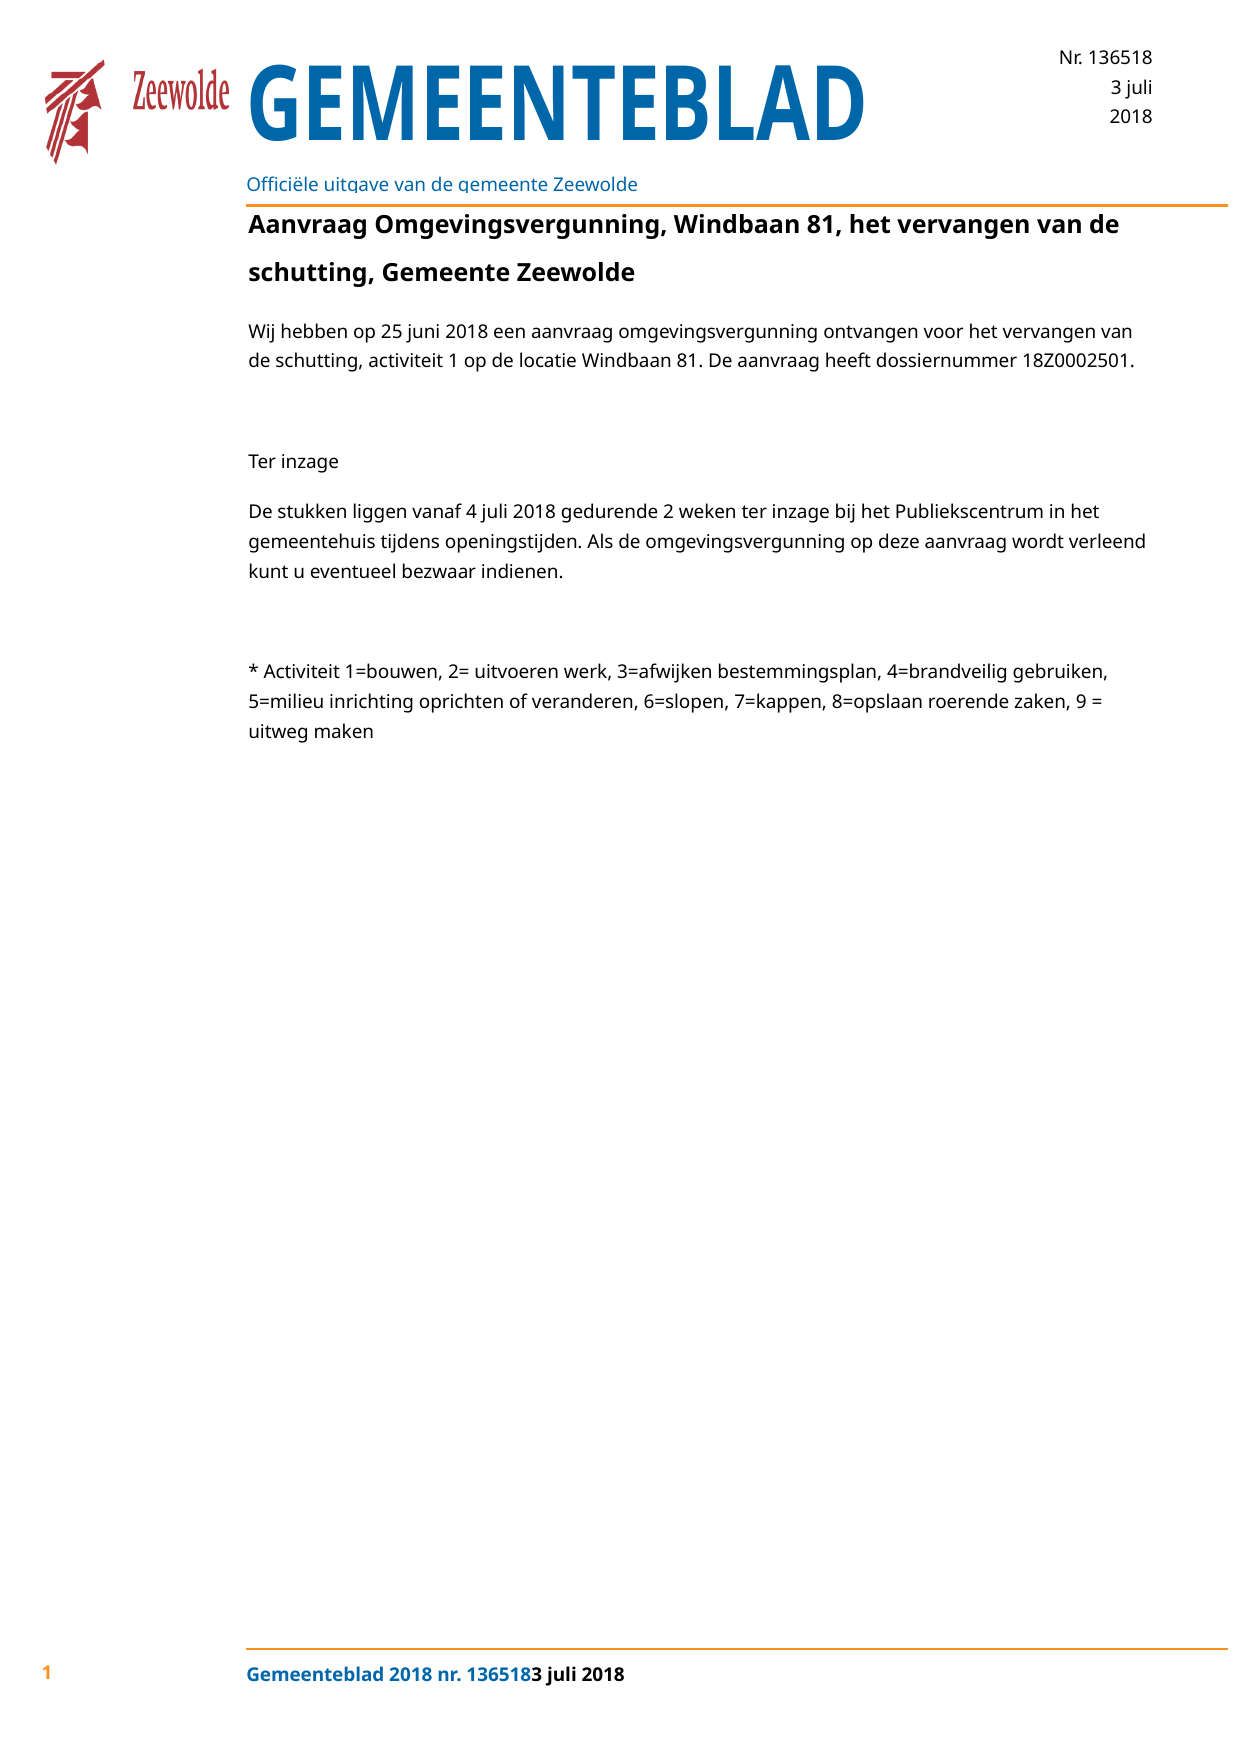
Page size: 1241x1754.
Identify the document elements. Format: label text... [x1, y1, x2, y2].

text Ter inzage [248, 448, 1152, 474]
text Wij hebben op 25 juni 2018 een aanvraag omgevingsvergunning ontvangen voor het vervangen van de schutting, activiteit 1 op de locatie Windbaan 81. De aanvraag heeft dossiernummer 18Z0002501. [248, 318, 1152, 373]
text * Activiteit 1=bouwen, 2= uitvoeren werk, 3=afwijken bestemmingsplan, 4=brandveilig gebruiken, 5=milieu inrichting oprichten of veranderen, 6=slopen, 7=kappen, 8=opslaan roerende zaken, 9 = uitweg maken [248, 659, 1152, 744]
text De stukken liggen vanaf 4 juli 2018 gedurende 2 weken ter inzage bij het Publiekscentrum in het gemeentehuis tijdens openingstijden. Als de omgevingsvergunning op deze aanvraag wordt verleend kunt u eventueel bezwaar indienen. [248, 499, 1152, 584]
picture [41, 47, 231, 172]
text Aanvraag Omgevingsvergunning, Windbaan 81, het vervangen van de schutting, Gemeente Zeewolde [248, 207, 1152, 288]
